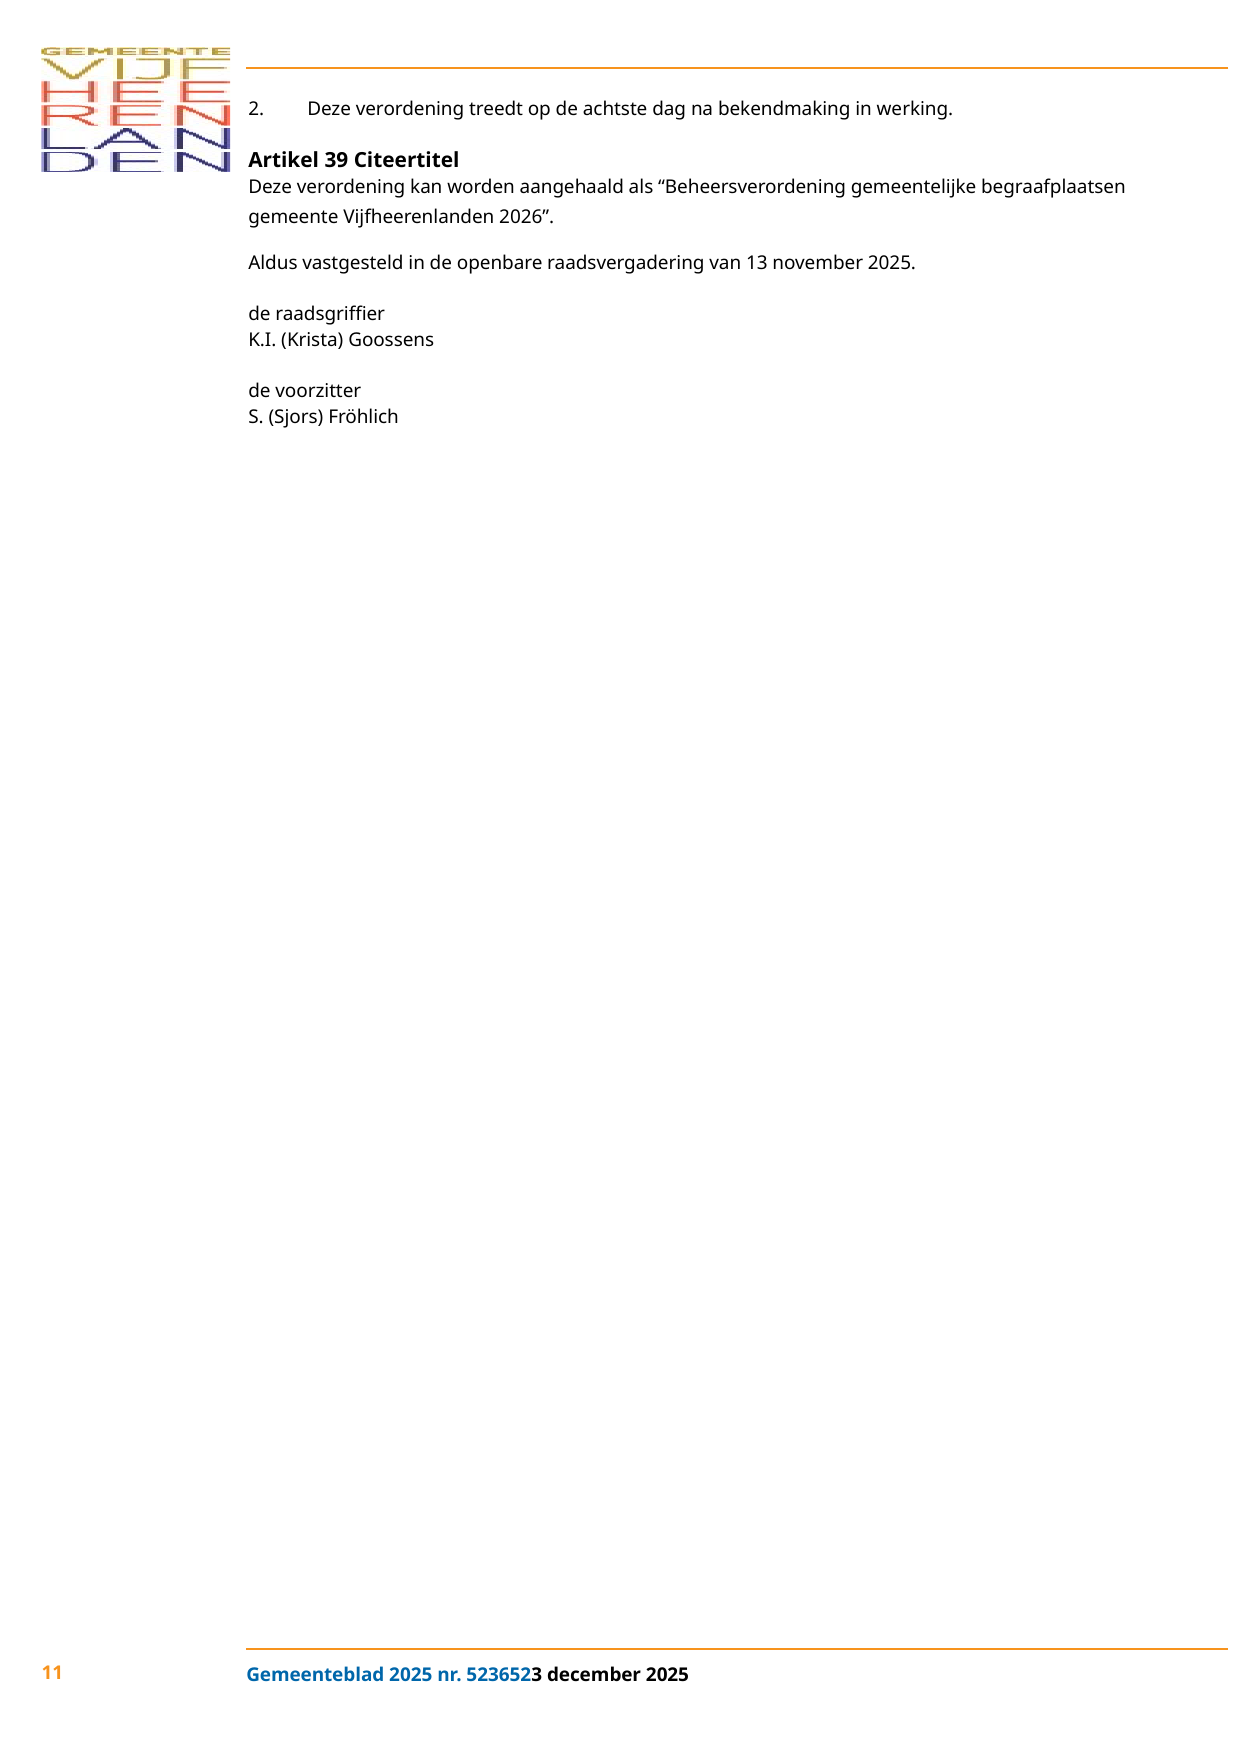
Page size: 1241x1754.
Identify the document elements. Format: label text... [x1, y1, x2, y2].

text de raadsgriffier [248, 300, 1152, 326]
text Aldus vastgesteld in de openbare raadsvergadering van 13 november 2025. [248, 249, 1152, 274]
text Deze verordening kan worden aangehaald als “Beheersverordening gemeentelijke begraafplaatsen gemeente Vijfheerenlanden 2026”. [248, 174, 1152, 229]
text S. (Sjors) Fröhlich [248, 403, 1152, 429]
text Artikel 39 Citeertitel [248, 145, 1152, 174]
text K.I. (Krista) Goossens [248, 326, 1152, 352]
text de voorzitter [248, 377, 1152, 403]
picture [41, 47, 231, 172]
list Deze verordening treedt op de achtste dag na bekendmaking in werking. [248, 95, 1152, 121]
